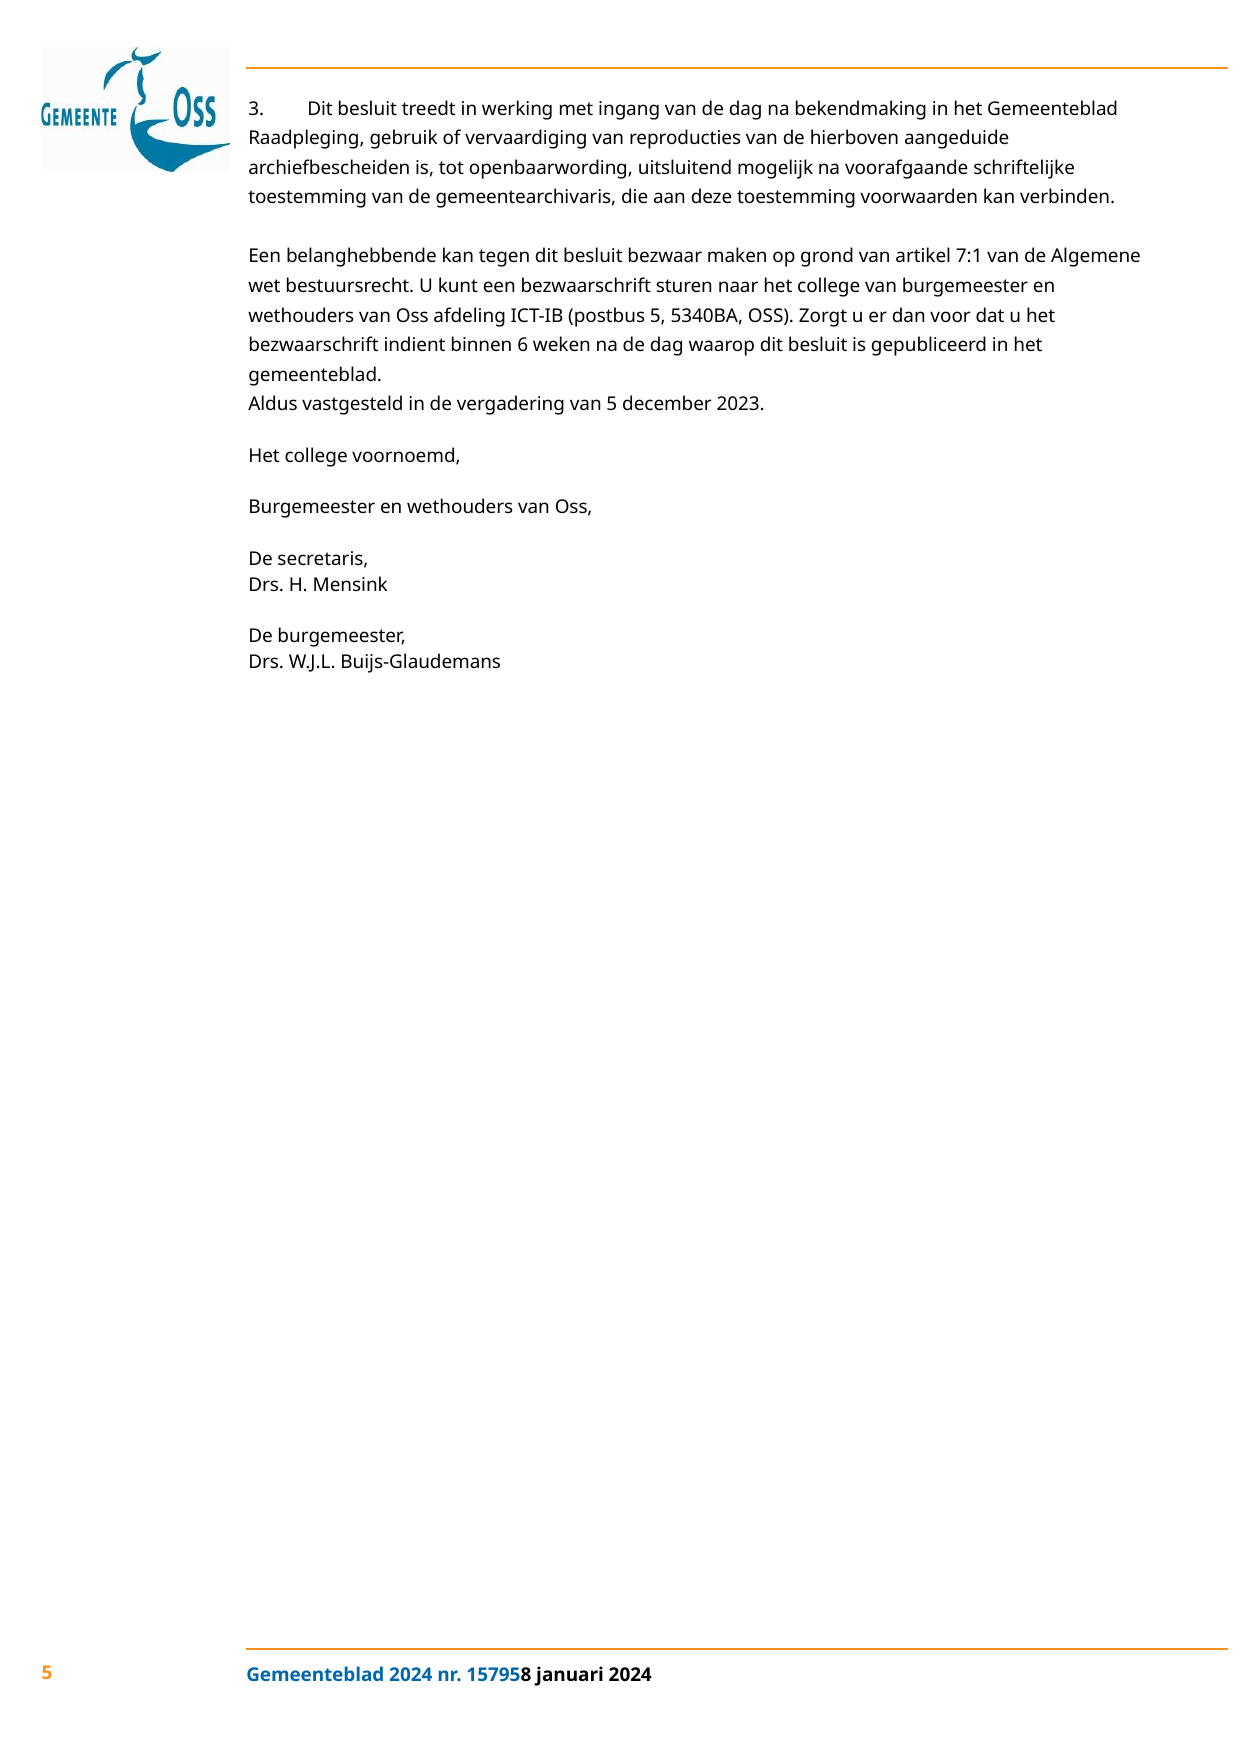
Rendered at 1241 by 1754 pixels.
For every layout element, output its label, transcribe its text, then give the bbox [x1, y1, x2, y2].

picture [41, 47, 231, 172]
text De secretaris, [248, 545, 1152, 571]
text Aldus vastgesteld in de vergadering van 5 december 2023. [248, 391, 1152, 416]
text Het college voornoemd, [248, 442, 1152, 468]
text Burgemeester en wethouders van Oss, [248, 493, 1152, 519]
list Dit besluit treedt in werking met ingang van de dag na bekendmaking in het Gemeenteblad [248, 95, 1152, 121]
text Raadpleging, gebruik of vervaardiging van reproducties van de hierboven aangeduide archiefbescheiden is, tot openbaarwording, uitsluitend mogelijk na voorafgaande schriftelijke toestemming van de gemeentearchivaris, die aan deze toestemming voorwaarden kan verbinden. [248, 124, 1152, 209]
text Drs. W.J.L. Buijs-Glaudemans [248, 648, 1152, 674]
text Drs. H. Mensink [248, 571, 1152, 596]
text De burgemeester, [248, 622, 1152, 648]
text Een belanghebbende kan tegen dit besluit bezwaar maken op grond van artikel 7:1 van de Algemene wet bestuursrecht. U kunt een bezwaarschrift sturen naar het college van burgemeester en wethouders van Oss afdeling ICT-IB (postbus 5, 5340BA, OSS). Zorgt u er dan voor dat u het bezwaarschrift indient binnen 6 weken na de dag waarop dit besluit is gepubliceerd in het gemeenteblad. [248, 243, 1152, 387]
